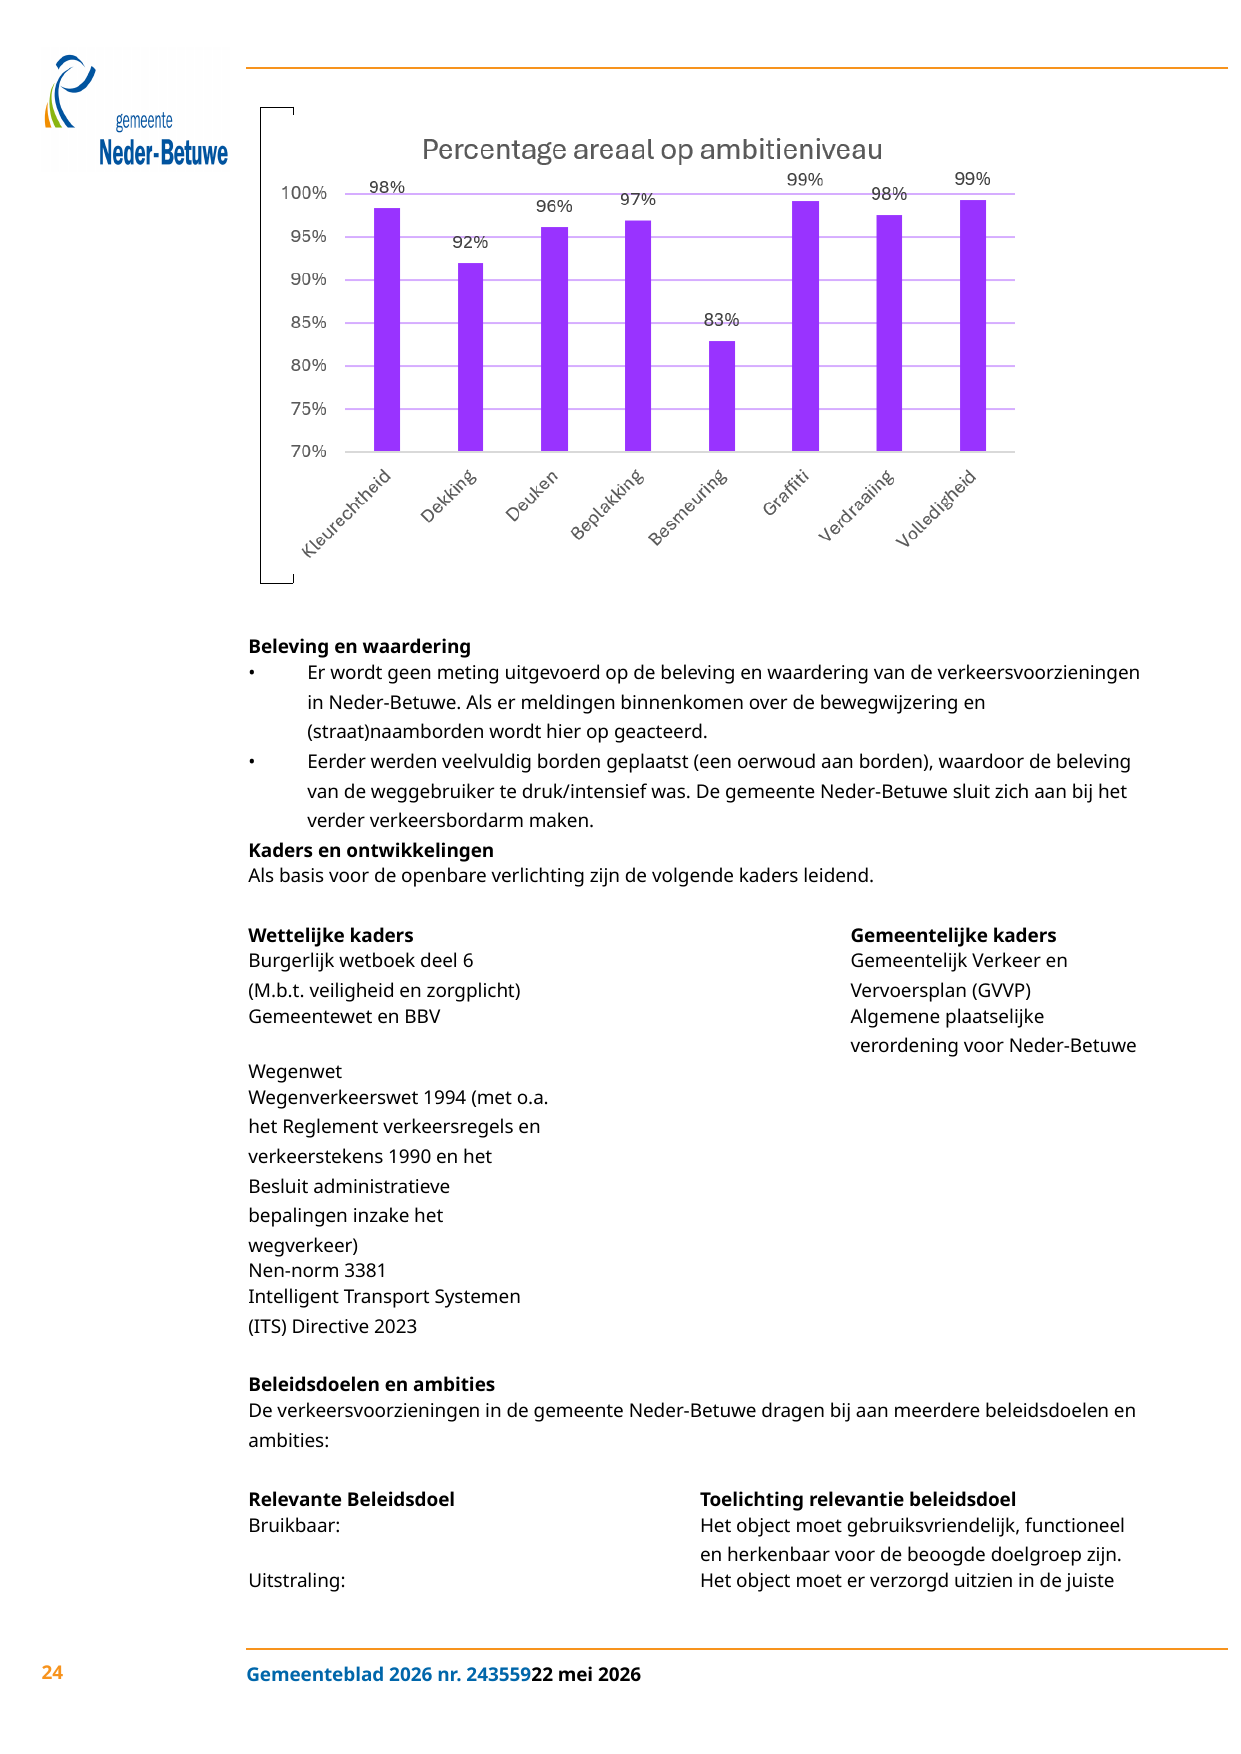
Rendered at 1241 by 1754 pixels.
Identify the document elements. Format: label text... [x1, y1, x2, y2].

table_cell Algemene plaatselijke verordening voor Neder-Betuwe [850, 1003, 1152, 1058]
table_cell Het object moet er verzorgd uitzien in de juiste [700, 1567, 1152, 1593]
table_header Relevante Beleidsdoel [248, 1486, 700, 1512]
picture [41, 47, 231, 172]
table_header Toelichting relevantie beleidsdoel [700, 1486, 1152, 1512]
text Beleidsdoelen en ambities [248, 1372, 1152, 1397]
table_header [549, 922, 850, 1339]
table_cell Nen-norm 3381 [248, 1258, 549, 1283]
table_cell [850, 1284, 1152, 1339]
table_cell [850, 1084, 1152, 1258]
list Eerder werden veelvuldig borden geplaatst (een oerwoud aan borden), waardoor de beleving van de weggebruiker te druk/intensief was. De gemeente Neder-Betuwe sluit zich aan bij het verder verkeersbordarm maken. [248, 748, 1152, 833]
table_cell Wegenverkeerswet 1994 (met o.a. het Reglement verkeersregels en verkeerstekens 1990 en het Besluit administratieve bepalingen inzake het wegverkeer) [248, 1084, 549, 1258]
table_cell Burgerlijk wetboek deel 6 (M.b.t. veiligheid en zorgplicht) [248, 948, 549, 1003]
picture [268, 115, 1037, 574]
table_header Gemeentelijke kaders [850, 922, 1152, 948]
table_cell Uitstraling: [248, 1567, 700, 1593]
table_cell [850, 1058, 1152, 1084]
table_cell Gemeentewet en BBV [248, 1003, 549, 1058]
text Kaders en ontwikkelingen [248, 837, 1152, 863]
table_cell Bruikbaar: [248, 1512, 700, 1567]
text Als basis voor de openbare verlichting zijn de volgende kaders leidend. [248, 863, 1152, 888]
table_cell Wegenwet [248, 1058, 549, 1084]
table_cell [850, 1258, 1152, 1283]
text Beleving en waardering [248, 634, 1152, 659]
table_cell Intelligent Transport Systemen (ITS) Directive 2023 [248, 1284, 549, 1339]
table_header Wettelijke kaders [248, 922, 549, 948]
table_cell Het object moet gebruiksvriendelijk, functioneel en herkenbaar voor de beoogde doelgroep zijn. [700, 1512, 1152, 1567]
table_cell Gemeentelijk Verkeer en Vervoersplan (GVVP) [850, 948, 1152, 1003]
text De verkeersvoorzieningen in de gemeente Neder-Betuwe dragen bij aan meerdere beleidsdoelen en ambities: [248, 1397, 1152, 1453]
list Er wordt geen meting uitgevoerd op de beleving en waardering van de verkeersvoorzieningen in Neder-Betuwe. Als er meldingen binnenkomen over de bewegwijzering en (straat)naamborden wordt hier op geacteerd. [248, 659, 1152, 744]
